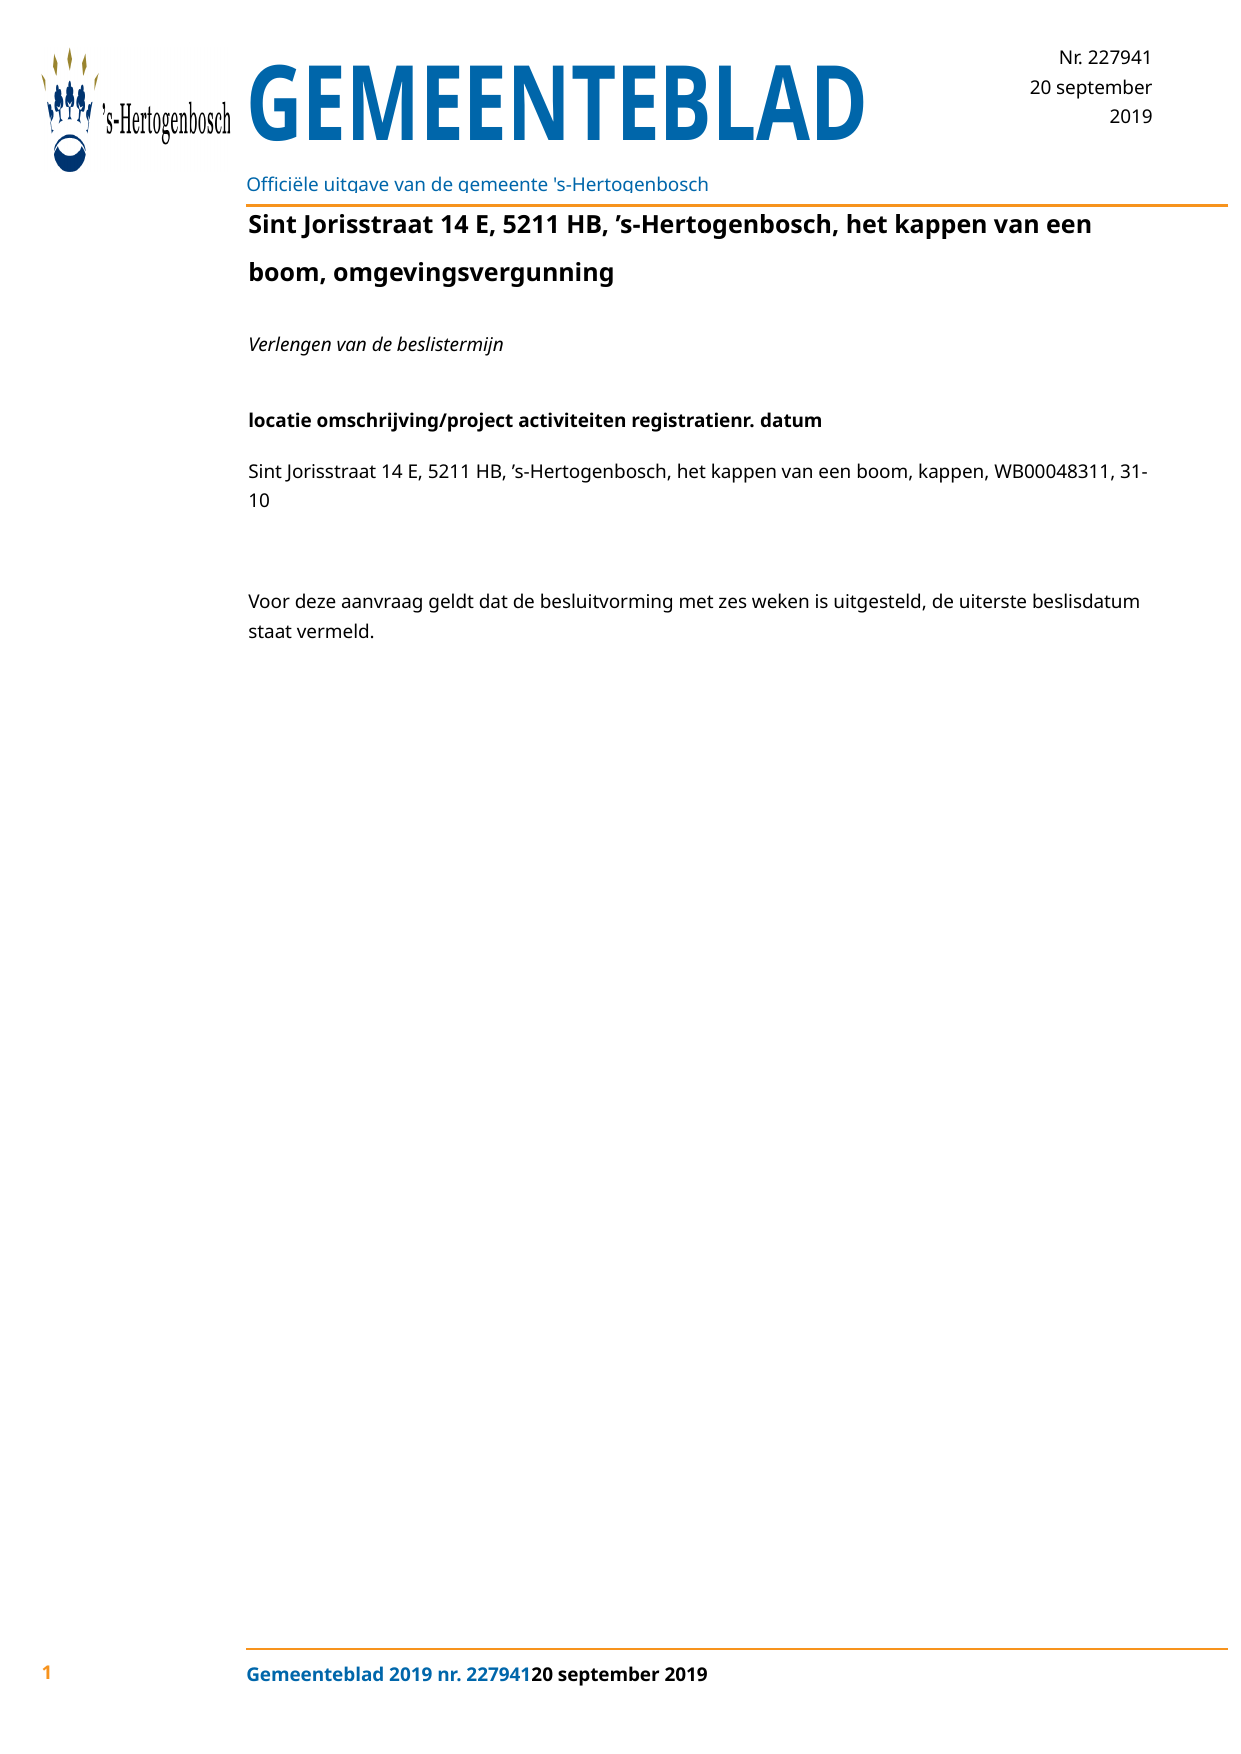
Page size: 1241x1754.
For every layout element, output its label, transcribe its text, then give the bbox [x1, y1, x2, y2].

text Sint Jorisstraat 14 E, 5211 HB, ’s-Hertogenbosch, het kappen van een boom, kappen, WB00048311, 31-10 [248, 458, 1152, 513]
text locatie omschrijving/project activiteiten registratienr. datum [248, 408, 1152, 433]
text Sint Jorisstraat 14 E, 5211 HB, ’s-Hertogenbosch, het kappen van een boom, omgevingsvergunning [248, 207, 1152, 288]
text Verlengen van de beslistermijn [248, 331, 1152, 357]
picture [41, 47, 231, 172]
text Voor deze aanvraag geldt dat de besluitvorming met zes weken is uitgesteld, de uiterste beslisdatum staat vermeld. [248, 588, 1152, 644]
